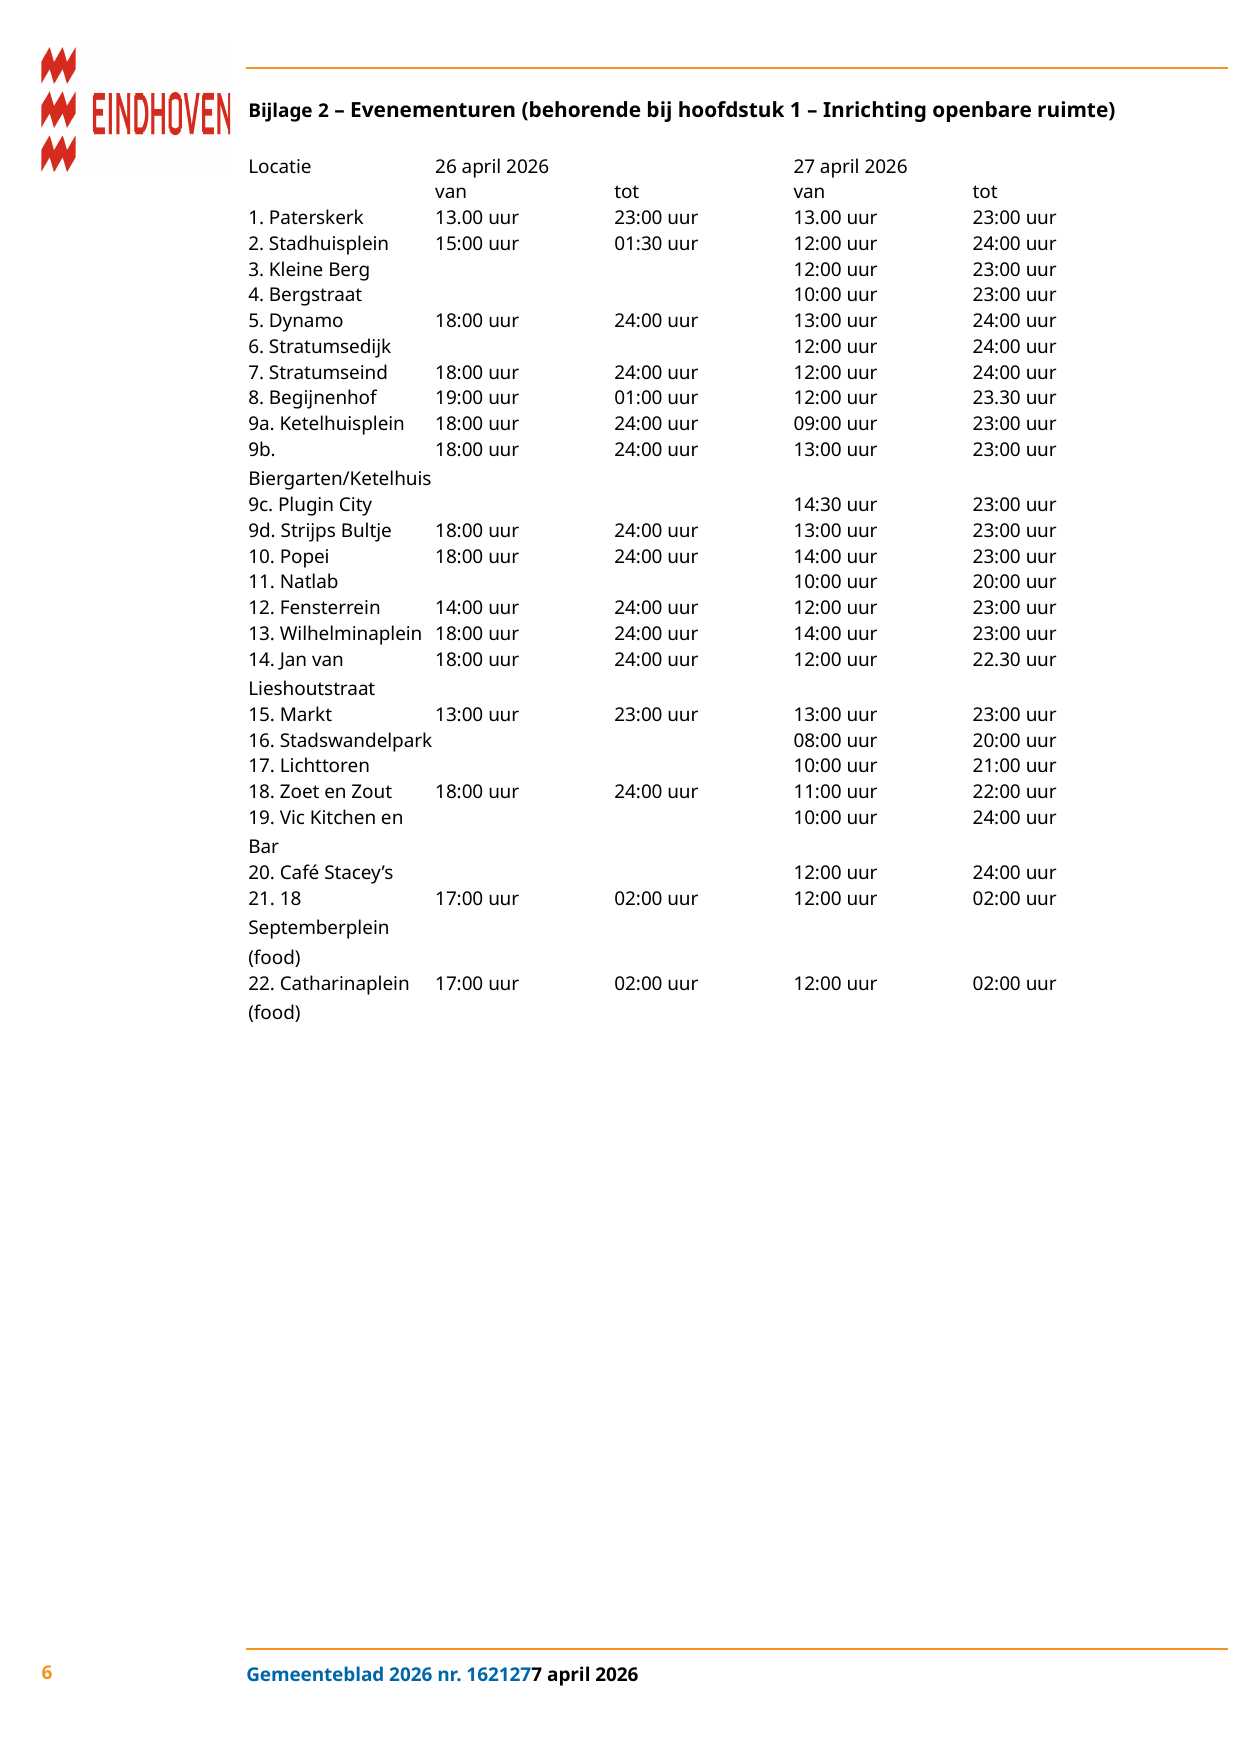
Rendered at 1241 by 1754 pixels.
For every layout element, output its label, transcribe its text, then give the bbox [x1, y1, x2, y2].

table_cell 01:00 uur [614, 385, 793, 410]
table_cell 2. Stadhuisplein [248, 230, 435, 256]
table_cell 14:00 uur [793, 620, 972, 646]
table_cell 8. Begijnenhof [248, 385, 435, 410]
table_cell 18:00 uur [435, 517, 614, 543]
table_cell 12:00 uur [793, 970, 972, 1025]
table_cell 21:00 uur [973, 753, 1152, 778]
table_cell 9c. Plugin City [248, 491, 435, 517]
table_cell 24:00 uur [973, 230, 1152, 256]
table_cell 20. Café Stacey’s [248, 859, 435, 885]
table_cell 24:00 uur [973, 308, 1152, 333]
table_cell 5. Dynamo [248, 308, 435, 333]
table_cell 14. Jan van Lieshoutstraat [248, 646, 435, 701]
table_cell 9b. Biergarten/Ketelhuis [248, 436, 435, 491]
table_cell 17:00 uur [435, 970, 614, 1025]
table_cell 02:00 uur [614, 970, 793, 1025]
table_cell 11:00 uur [793, 778, 972, 804]
table_cell 13.00 uur [793, 205, 972, 230]
table_cell [435, 282, 614, 307]
table_cell [614, 804, 793, 859]
table_cell [435, 804, 614, 859]
table_cell [614, 727, 793, 752]
table_cell 23.30 uur [973, 385, 1152, 410]
table_cell [614, 491, 793, 517]
table_cell 14:00 uur [435, 594, 614, 620]
table_cell 13:00 uur [793, 701, 972, 727]
table_cell 11. Natlab [248, 569, 435, 594]
table_cell 24:00 uur [614, 778, 793, 804]
table_cell [614, 569, 793, 594]
table_header 26 april 2026 [435, 153, 793, 179]
table_cell 23:00 uur [973, 256, 1152, 282]
table_cell 15:00 uur [435, 230, 614, 256]
table_cell 23:00 uur [973, 701, 1152, 727]
table_cell [435, 256, 614, 282]
table_cell 24:00 uur [614, 410, 793, 436]
table_cell 13.00 uur [435, 205, 614, 230]
table_cell 19. Vic Kitchen en Bar [248, 804, 435, 859]
table_cell 18. Zoet en Zout [248, 778, 435, 804]
table_cell 10:00 uur [793, 282, 972, 307]
table_cell 18:00 uur [435, 646, 614, 701]
table_cell 12:00 uur [793, 333, 972, 359]
table_cell 14:00 uur [793, 543, 972, 568]
table_cell 24:00 uur [614, 308, 793, 333]
table_cell 22. Catharinaplein (food) [248, 970, 435, 1025]
table_cell 23:00 uur [973, 491, 1152, 517]
table_cell 19:00 uur [435, 385, 614, 410]
table_cell [435, 859, 614, 885]
table_cell 10:00 uur [793, 804, 972, 859]
table_cell 13:00 uur [435, 701, 614, 727]
table_cell 13:00 uur [793, 436, 972, 491]
table_cell 23:00 uur [973, 205, 1152, 230]
table_cell 23:00 uur [973, 282, 1152, 307]
table_cell 3. Kleine Berg [248, 256, 435, 282]
table_cell 18:00 uur [435, 620, 614, 646]
table_cell 24:00 uur [614, 620, 793, 646]
table_cell [614, 859, 793, 885]
table_cell 24:00 uur [614, 517, 793, 543]
table_cell 10:00 uur [793, 753, 972, 778]
table_cell [614, 282, 793, 307]
table_cell 12:00 uur [793, 594, 972, 620]
table_cell 22:00 uur [973, 778, 1152, 804]
table_cell 24:00 uur [614, 543, 793, 568]
table_cell 23:00 uur [973, 594, 1152, 620]
table_cell 22.30 uur [973, 646, 1152, 701]
table_cell 10. Popei [248, 543, 435, 568]
table_cell 23:00 uur [614, 701, 793, 727]
table_cell 23:00 uur [614, 205, 793, 230]
table_cell 4. Bergstraat [248, 282, 435, 307]
table_cell 20:00 uur [973, 727, 1152, 752]
table_cell 12:00 uur [793, 885, 972, 970]
table_cell 23:00 uur [973, 543, 1152, 568]
table_cell 24:00 uur [614, 594, 793, 620]
table_cell 24:00 uur [614, 436, 793, 491]
table_cell van [793, 179, 972, 204]
table_cell 12:00 uur [793, 646, 972, 701]
table_cell 15. Markt [248, 701, 435, 727]
table_cell 6. Stratumsedijk [248, 333, 435, 359]
table_cell 24:00 uur [973, 359, 1152, 384]
table_cell [435, 491, 614, 517]
table_cell 24:00 uur [614, 359, 793, 384]
table_cell 02:00 uur [614, 885, 793, 970]
table_cell 13:00 uur [793, 308, 972, 333]
table_header 27 april 2026 [793, 153, 1152, 179]
table_cell [435, 753, 614, 778]
table_cell 02:00 uur [973, 885, 1152, 970]
table_cell 21. 18 Septemberplein (food) [248, 885, 435, 970]
table_cell 18:00 uur [435, 436, 614, 491]
table_cell tot [614, 179, 793, 204]
table_cell 12:00 uur [793, 256, 972, 282]
table_cell 14:30 uur [793, 491, 972, 517]
table_cell 12. Fensterrein [248, 594, 435, 620]
table_cell [248, 179, 435, 204]
picture [41, 47, 231, 172]
table_cell 12:00 uur [793, 385, 972, 410]
table_cell 23:00 uur [973, 517, 1152, 543]
table_cell 17:00 uur [435, 885, 614, 970]
table_cell 24:00 uur [973, 333, 1152, 359]
table_cell [614, 256, 793, 282]
table_cell 17. Lichttoren [248, 753, 435, 778]
table_cell 02:00 uur [973, 970, 1152, 1025]
table_cell 9a. Ketelhuisplein [248, 410, 435, 436]
table_cell [614, 333, 793, 359]
table_cell 18:00 uur [435, 778, 614, 804]
table_cell 18:00 uur [435, 308, 614, 333]
table_cell 1. Paterskerk [248, 205, 435, 230]
table_cell 18:00 uur [435, 410, 614, 436]
table_cell 12:00 uur [793, 359, 972, 384]
table_cell 13. Wilhelminaplein [248, 620, 435, 646]
table_cell 13:00 uur [793, 517, 972, 543]
table_cell van [435, 179, 614, 204]
table_cell 12:00 uur [793, 859, 972, 885]
table_cell 18:00 uur [435, 543, 614, 568]
table_cell tot [973, 179, 1152, 204]
table_cell 08:00 uur [793, 727, 972, 752]
table_cell [435, 727, 614, 752]
table_cell [435, 333, 614, 359]
table_cell 16. Stadswandelpark [248, 727, 435, 752]
table_cell 24:00 uur [973, 804, 1152, 859]
table_cell 20:00 uur [973, 569, 1152, 594]
table_cell 09:00 uur [793, 410, 972, 436]
text Bijlage 2 – Evenementuren (behorende bij hoofdstuk 1 – Inrichting openbare ruimte) [248, 95, 1152, 123]
table_cell 23:00 uur [973, 620, 1152, 646]
table_cell [435, 569, 614, 594]
table_cell 9d. Strijps Bultje [248, 517, 435, 543]
table_header Locatie [248, 153, 435, 179]
table_cell 12:00 uur [793, 230, 972, 256]
table_cell 23:00 uur [973, 410, 1152, 436]
table_cell 24:00 uur [973, 859, 1152, 885]
table_cell [614, 753, 793, 778]
table_cell 10:00 uur [793, 569, 972, 594]
table_cell 7. Stratumseind [248, 359, 435, 384]
table_cell 18:00 uur [435, 359, 614, 384]
table_cell 01:30 uur [614, 230, 793, 256]
table_cell 23:00 uur [973, 436, 1152, 491]
table_cell 24:00 uur [614, 646, 793, 701]
